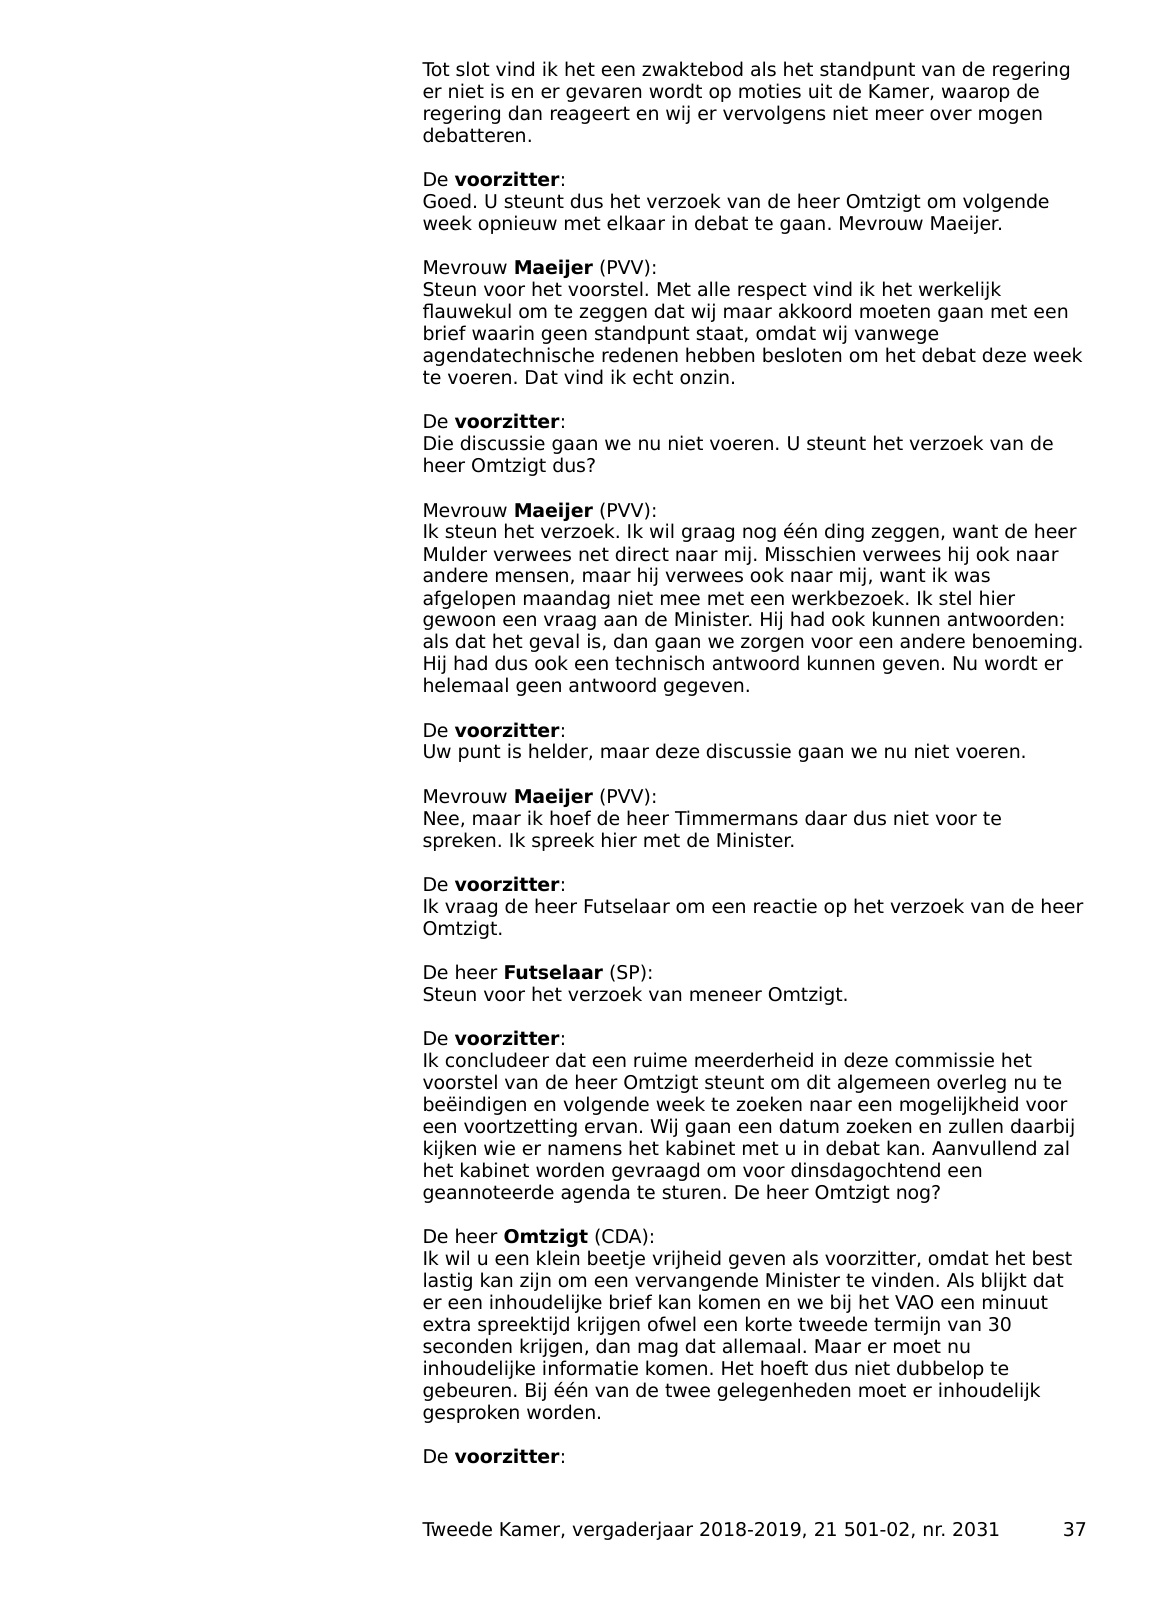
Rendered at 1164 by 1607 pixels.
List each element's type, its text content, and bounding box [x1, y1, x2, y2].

text Ik steun het verzoek. Ik wil graag nog één ding zeggen, want de heer Mulder verwees net direct naar mij. Misschien verwees hij ook naar andere mensen, maar hij verwees ook naar mij, want ik was afgelopen maandag niet mee met een werkbezoek. Ik stel hier gewoon een vraag aan de Minister. Hij had ook kunnen antwoorden: als dat het geval is, dan gaan we zorgen voor een andere benoeming. Hij had dus ook een technisch antwoord kunnen geven. Nu wordt er helemaal geen antwoord gegeven. [422, 521, 1087, 697]
text Nee, maar ik hoef de heer Timmermans daar dus niet voor te spreken. Ik spreek hier met de Minister. [422, 808, 1087, 852]
text Ik vraag de heer Futselaar om een reactie op het verzoek van de heer Omtzigt. [422, 896, 1087, 940]
text De heer Omtzigt (CDA): [422, 1226, 1087, 1248]
text De voorzitter: [422, 411, 1087, 433]
text De voorzitter: [422, 1446, 1087, 1468]
text Mevrouw Maeijer (PVV): [422, 499, 1087, 521]
text Ik concludeer dat een ruime meerderheid in deze commissie het voorstel van de heer Omtzigt steunt om dit algemeen overleg nu te beëindigen en volgende week te zoeken naar een mogelijkheid voor een voortzetting ervan. Wij gaan een datum zoeken en zullen daarbij kijken wie er namens het kabinet met u in debat kan. Aanvullend zal het kabinet worden gevraagd om voor dinsdagochtend een geannoteerde agenda te sturen. De heer Omtzigt nog? [422, 1050, 1087, 1204]
text Mevrouw Maeijer (PVV): [422, 786, 1087, 808]
text Ik wil u een klein beetje vrijheid geven als voorzitter, omdat het best lastig kan zijn om een vervangende Minister te vinden. Als blijkt dat er een inhoudelijke brief kan komen en we bij het VAO een minuut extra spreektijd krijgen ofwel een korte tweede termijn van 30 seconden krijgen, dan mag dat allemaal. Maar er moet nu inhoudelijke informatie komen. Het hoeft dus niet dubbelop te gebeuren. Bij één van de twee gelegenheden moet er inhoudelijk gesproken worden. [422, 1248, 1087, 1424]
text Goed. U steunt dus het verzoek van de heer Omtzigt om volgende week opnieuw met elkaar in debat te gaan. Mevrouw Maeijer. [422, 191, 1087, 235]
text Mevrouw Maeijer (PVV): [422, 257, 1087, 279]
text De voorzitter: [422, 169, 1087, 191]
text Steun voor het voorstel. Met alle respect vind ik het werkelijk flauwekul om te zeggen dat wij maar akkoord moeten gaan met een brief waarin geen standpunt staat, omdat wij vanwege agendatechnische redenen hebben besloten om het debat deze week te voeren. Dat vind ik echt onzin. [422, 279, 1087, 389]
text Steun voor het verzoek van meneer Omtzigt. [422, 984, 1087, 1006]
text De voorzitter: [422, 1028, 1087, 1050]
text Uw punt is helder, maar deze discussie gaan we nu niet voeren. [422, 741, 1087, 763]
text De voorzitter: [422, 874, 1087, 896]
text De voorzitter: [422, 719, 1087, 741]
text Die discussie gaan we nu niet voeren. U steunt het verzoek van de heer Omtzigt dus? [422, 433, 1087, 477]
text Tot slot vind ik het een zwaktebod als het standpunt van de regering er niet is en er gevaren wordt op moties uit de Kamer, waarop de regering dan reageert en wij er vervolgens niet meer over mogen debatteren. [422, 59, 1087, 147]
text De heer Futselaar (SP): [422, 962, 1087, 984]
